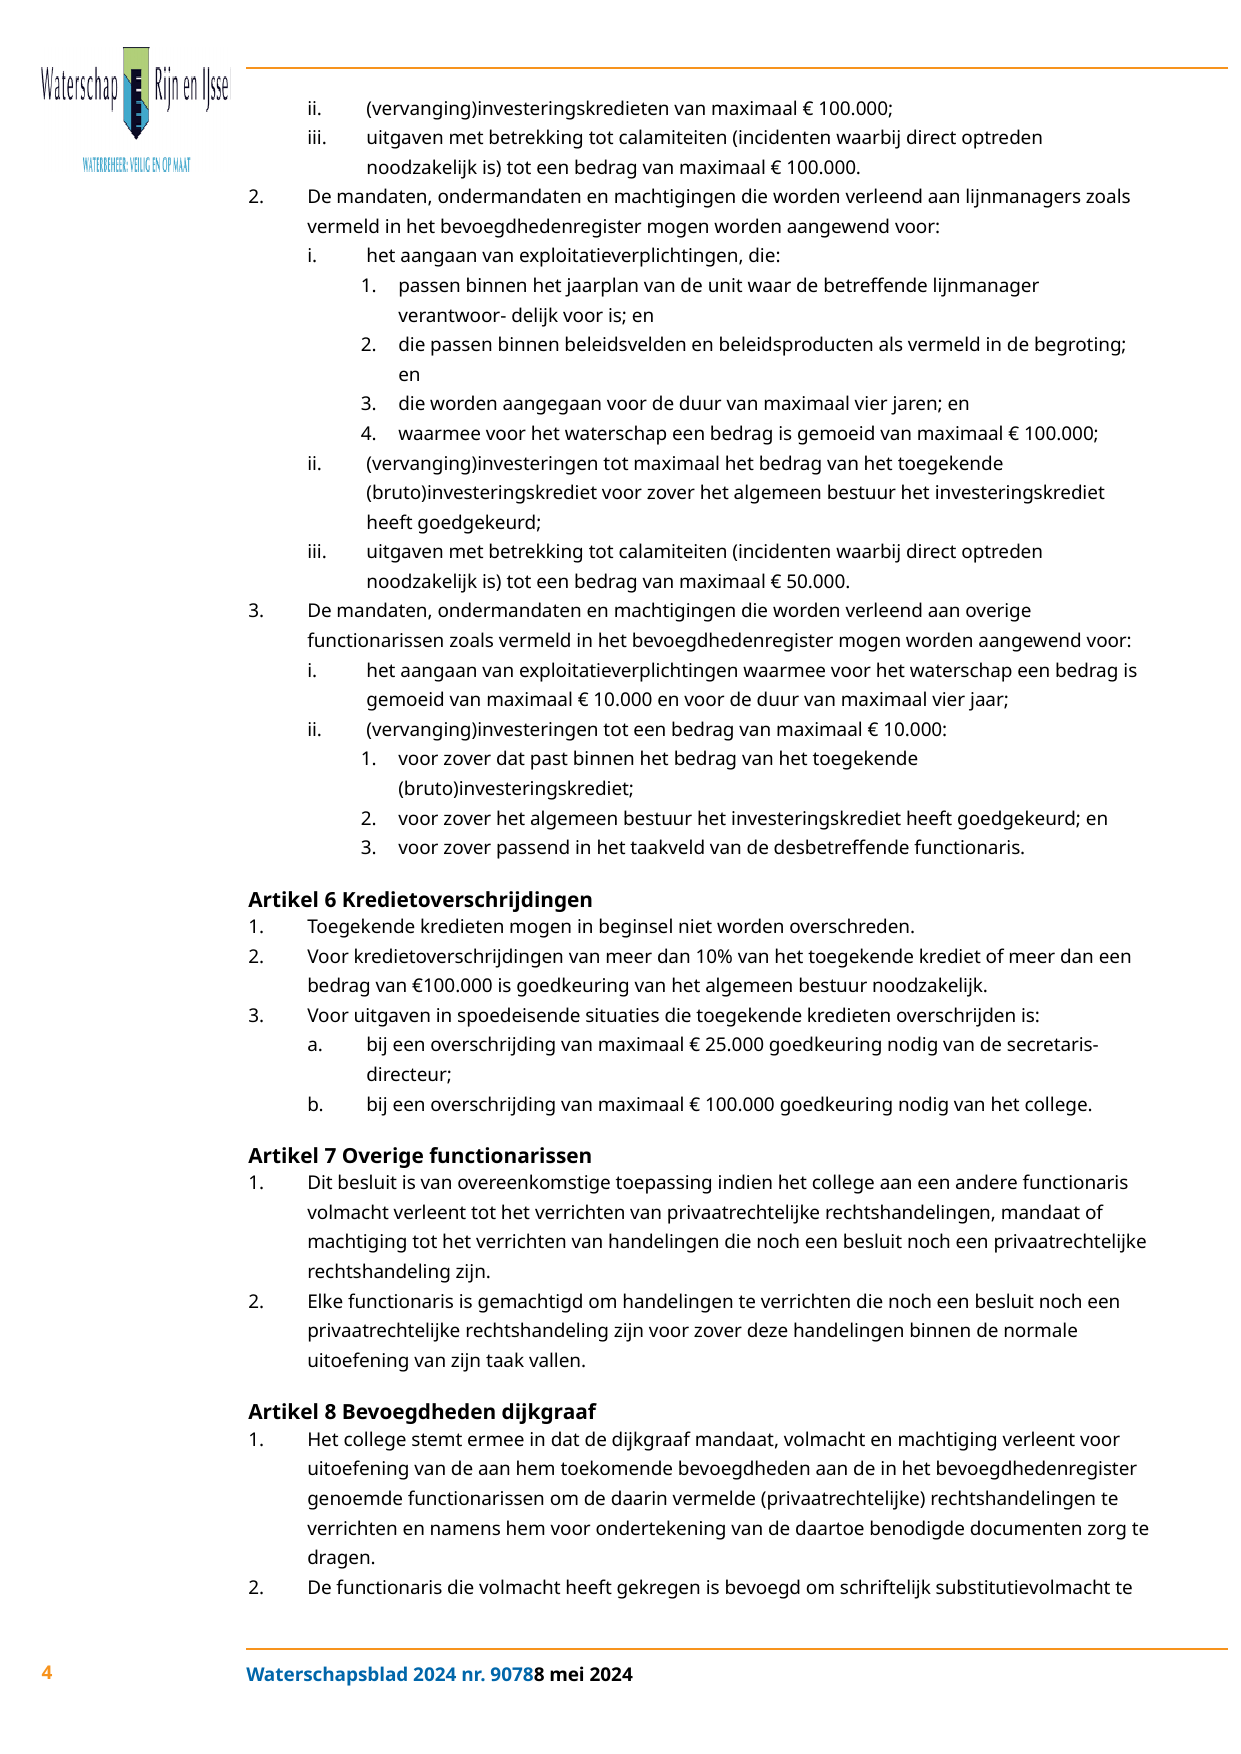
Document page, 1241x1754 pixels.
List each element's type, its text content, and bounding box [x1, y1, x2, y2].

text Artikel 7 Overige functionarissen [248, 1141, 1152, 1169]
list (vervanging)investeringskredieten van maximaal € 100.000; [307, 95, 1152, 121]
list De mandaten, ondermandaten en machtigingen die worden verleend aan overige functionarissen zoals vermeld in het bevoegdhedenregister mogen worden aangewend voor: [248, 598, 1152, 653]
list die passen binnen beleidsvelden en beleidsproducten als vermeld in de begroting; en [361, 331, 1152, 387]
list passen binnen het jaarplan van de unit waar de betreffende lijnmanager verantwoor- delijk voor is; en [361, 272, 1152, 328]
list Voor uitgaven in spoedeisende situaties die toegekende kredieten overschrijden is: [248, 1002, 1152, 1028]
list De functionaris die volmacht heeft gekregen is bevoegd om schriftelijk substitutievolmacht te [248, 1574, 1152, 1599]
list uitgaven met betrekking tot calamiteiten (incidenten waarbij direct optreden noodzakelijk is) tot een bedrag van maximaal € 100.000. [307, 124, 1152, 180]
list Het college stemt ermee in dat de dijkgraaf mandaat, volmacht en machtiging verleent voor uitoefening van de aan hem toekomende bevoegdheden aan de in het bevoegdhedenregister genoemde functionarissen om de daarin vermelde (privaatrechtelijke) rechtshandelingen te verrichten en namens hem voor ondertekening van de daartoe benodigde documenten zorg te dragen. [248, 1426, 1152, 1570]
list die worden aangegaan voor de duur van maximaal vier jaren; en [361, 391, 1152, 416]
list bij een overschrijding van maximaal € 100.000 goedkeuring nodig van het college. [307, 1091, 1152, 1116]
list waarmee voor het waterschap een bedrag is gemoeid van maximaal € 100.000; [361, 420, 1152, 446]
list bij een overschrijding van maximaal € 25.000 goedkeuring nodig van de secretaris-directeur; [307, 1032, 1152, 1087]
text Artikel 6 Kredietoverschrijdingen [248, 885, 1152, 913]
list het aangaan van exploitatieverplichtingen waarmee voor het waterschap een bedrag is gemoeid van maximaal € 10.000 en voor de duur van maximaal vier jaar; [307, 657, 1152, 712]
list Dit besluit is van overeenkomstige toepassing indien het college aan een andere functionaris volmacht verleent tot het verrichten van privaatrechtelijke rechtshandelingen, mandaat of machtiging tot het verrichten van handelingen die noch een besluit noch een privaatrechtelijke rechtshandeling zijn. [248, 1169, 1152, 1284]
picture [41, 47, 231, 172]
list Toegekende kredieten mogen in beginsel niet worden overschreden. [248, 913, 1152, 939]
list voor zover dat past binnen het bedrag van het toegekende (bruto)investeringskrediet; [361, 746, 1152, 801]
list (vervanging)investeringen tot een bedrag van maximaal € 10.000: [307, 716, 1152, 742]
text Artikel 8 Bevoegdheden dijkgraaf [248, 1397, 1152, 1426]
list voor zover het algemeen bestuur het investeringskrediet heeft goedgekeurd; en [361, 805, 1152, 831]
list voor zover passend in het taakveld van de desbetreffende functionaris. [361, 834, 1152, 860]
list uitgaven met betrekking tot calamiteiten (incidenten waarbij direct optreden noodzakelijk is) tot een bedrag van maximaal € 50.000. [307, 538, 1152, 594]
list (vervanging)investeringen tot maximaal het bedrag van het toegekende (bruto)investeringskrediet voor zover het algemeen bestuur het investeringskrediet heeft goedgekeurd; [307, 450, 1152, 535]
list Voor kredietoverschrijdingen van meer dan 10% van het toegekende krediet of meer dan een bedrag van €100.000 is goedkeuring van het algemeen bestuur noodzakelijk. [248, 943, 1152, 998]
list De mandaten, ondermandaten en machtigingen die worden verleend aan lijnmanagers zoals vermeld in het bevoegdhedenregister mogen worden aangewend voor: [248, 183, 1152, 239]
list Elke functionaris is gemachtigd om handelingen te verrichten die noch een besluit noch een privaatrechtelijke rechtshandeling zijn voor zover deze handelingen binnen de normale uitoefening van zijn taak vallen. [248, 1288, 1152, 1373]
list het aangaan van exploitatieverplichtingen, die: [307, 243, 1152, 268]
